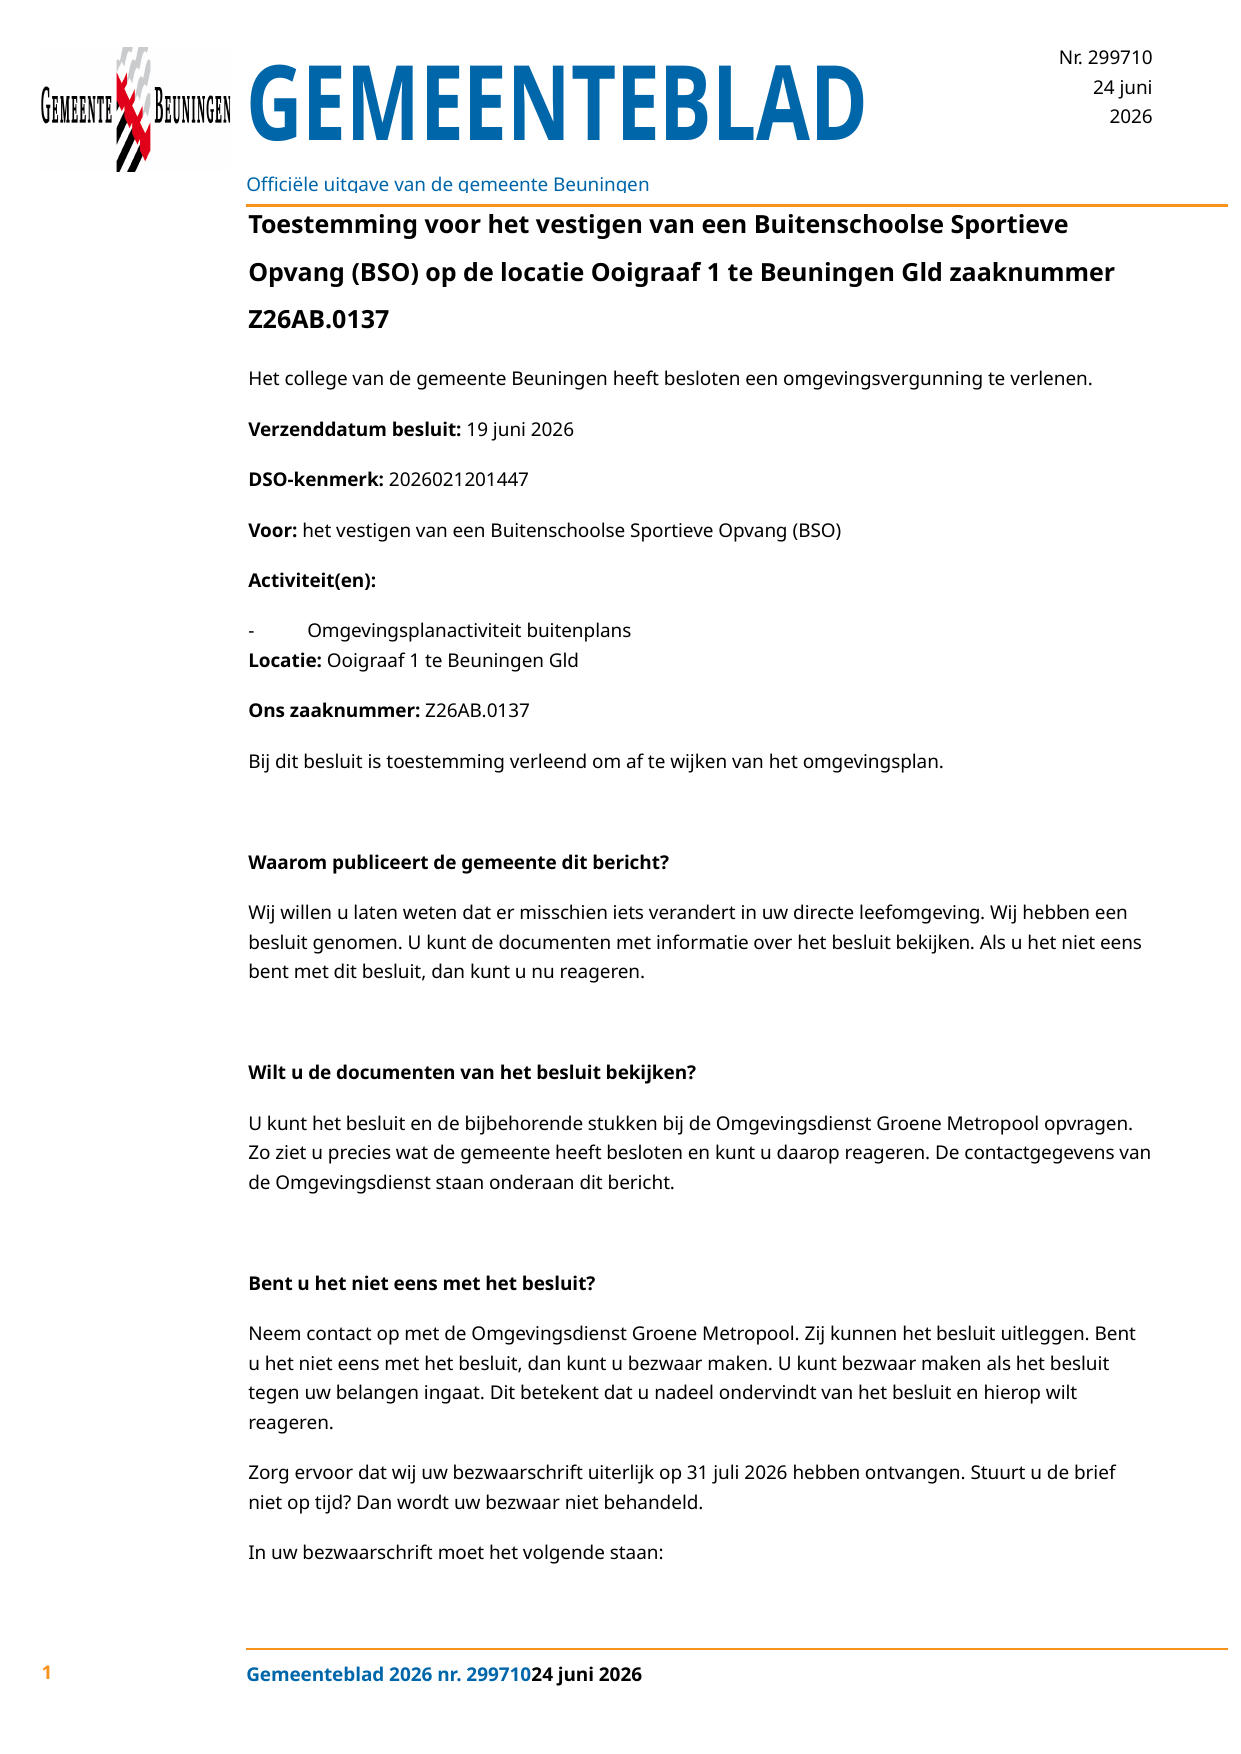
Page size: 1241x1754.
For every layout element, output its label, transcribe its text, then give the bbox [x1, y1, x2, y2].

text Voor: het vestigen van een Buitenschoolse Sportieve Opvang (BSO) [248, 517, 1152, 542]
text Ons zaaknummer: Z26AB.0137 [248, 698, 1152, 723]
text In uw bezwaarschrift moet het volgende staan: [248, 1539, 1152, 1565]
list Omgevingsplanactiviteit buitenplans [248, 618, 1152, 643]
text U kunt het besluit en de bijbehorende stukken bij de Omgevingsdienst Groene Metropool opvragen. Zo ziet u precies wat de gemeente heeft besloten en kunt u daarop reageren. De contactgegevens van de Omgevingsdienst staan onderaan dit bericht. [248, 1110, 1152, 1194]
picture [41, 47, 231, 172]
text Verzenddatum besluit: 19 juni 2026 [248, 416, 1152, 442]
text Locatie: Ooigraaf 1 te Beuningen Gld [248, 647, 1152, 673]
text Bent u het niet eens met het besluit? [248, 1270, 1152, 1295]
text Toestemming voor het vestigen van een Buitenschoolse Sportieve Opvang (BSO) op de locatie Ooigraaf 1 te Beuningen Gld zaaknummer Z26AB.0137 [248, 207, 1152, 336]
text Bij dit besluit is toestemming verleend om af te wijken van het omgevingsplan. [248, 748, 1152, 774]
text Wij willen u laten weten dat er misschien iets verandert in uw directe leefomgeving. Wij hebben een besluit genomen. U kunt de documenten met informatie over het besluit bekijken. Als u het niet eens bent met dit besluit, dan kunt u nu reageren. [248, 899, 1152, 984]
text Neem contact op met de Omgevingsdienst Groene Metropool. Zij kunnen het besluit uitleggen. Bent u het niet eens met het besluit, dan kunt u bezwaar maken. U kunt bezwaar maken als het besluit tegen uw belangen ingaat. Dit betekent dat u nadeel ondervindt van het besluit en hierop wilt reageren. [248, 1320, 1152, 1434]
text Waarom publiceert de gemeente dit bericht? [248, 849, 1152, 874]
text Zorg ervoor dat wij uw bezwaarschrift uiterlijk op 31 juli 2026 hebben ontvangen. Stuurt u de brief niet op tijd? Dan wordt uw bezwaar niet behandeld. [248, 1459, 1152, 1514]
text Wilt u de documenten van het besluit bekijken? [248, 1059, 1152, 1085]
text Activiteit(en): [248, 567, 1152, 593]
text DSO-kenmerk: 2026021201447 [248, 466, 1152, 492]
text Het college van de gemeente Beuningen heeft besloten een omgevingsvergunning te verlenen. [248, 366, 1152, 391]
